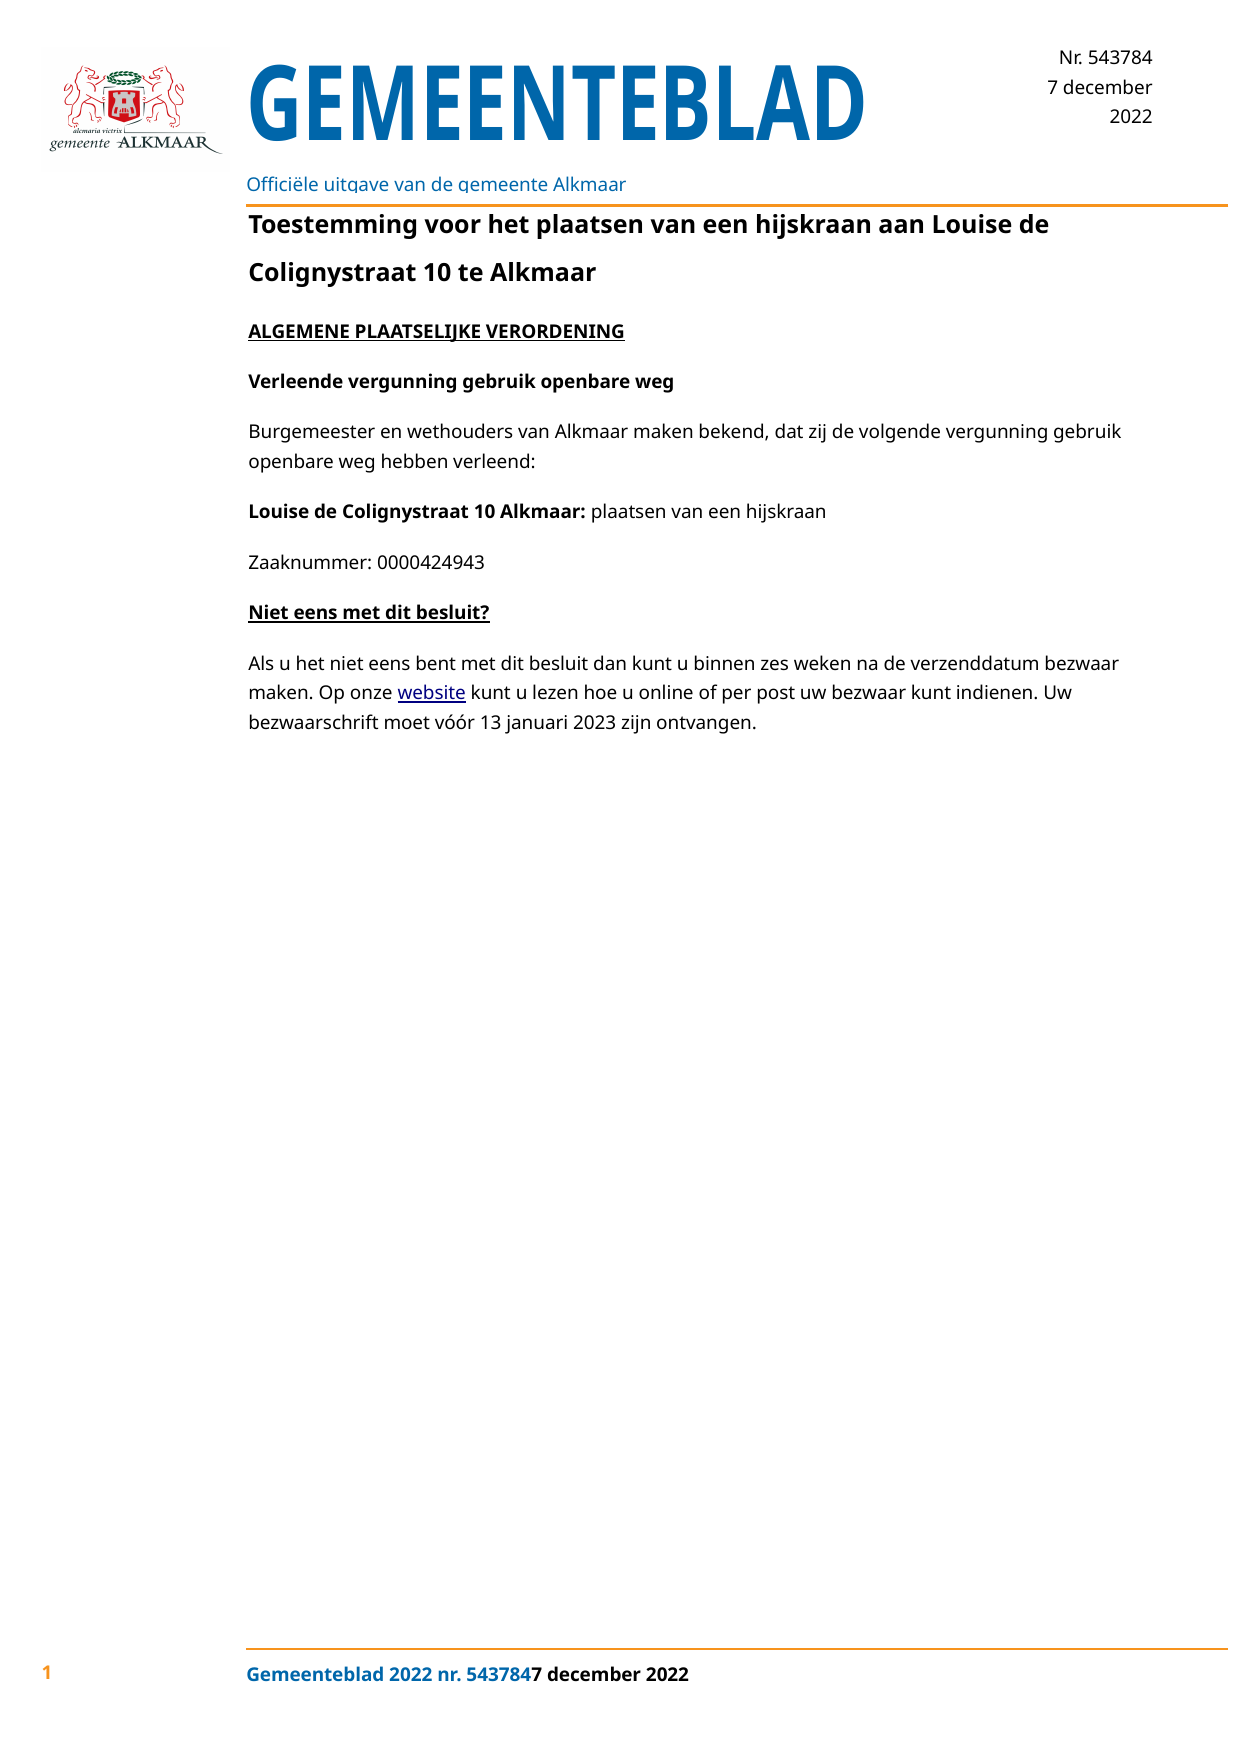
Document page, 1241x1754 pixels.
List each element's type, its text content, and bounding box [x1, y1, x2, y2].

text ALGEMENE PLAATSELIJKE VERORDENING [248, 318, 1152, 344]
text Als u het niet eens bent met dit besluit dan kunt u binnen zes weken na de verzenddatum bezwaar maken. Op onze website kunt u lezen hoe u online of per post uw bezwaar kunt indienen. Uw bezwaarschrift moet vóór 13 januari 2023 zijn ontvangen. [248, 650, 1152, 735]
text Niet eens met dit besluit? [248, 599, 1152, 625]
text Toestemming voor het plaatsen van een hijskraan aan Louise de Colignystraat 10 te Alkmaar [248, 207, 1152, 288]
text Burgemeester en wethouders van Alkmaar maken bekend, dat zij de volgende vergunning gebruik openbare weg hebben verleend: [248, 419, 1152, 474]
text Zaaknummer: 0000424943 [248, 549, 1152, 575]
text Verleende vergunning gebruik openbare weg [248, 368, 1152, 394]
picture [41, 47, 231, 172]
text Louise de Colignystraat 10 Alkmaar: plaatsen van een hijskraan [248, 499, 1152, 524]
